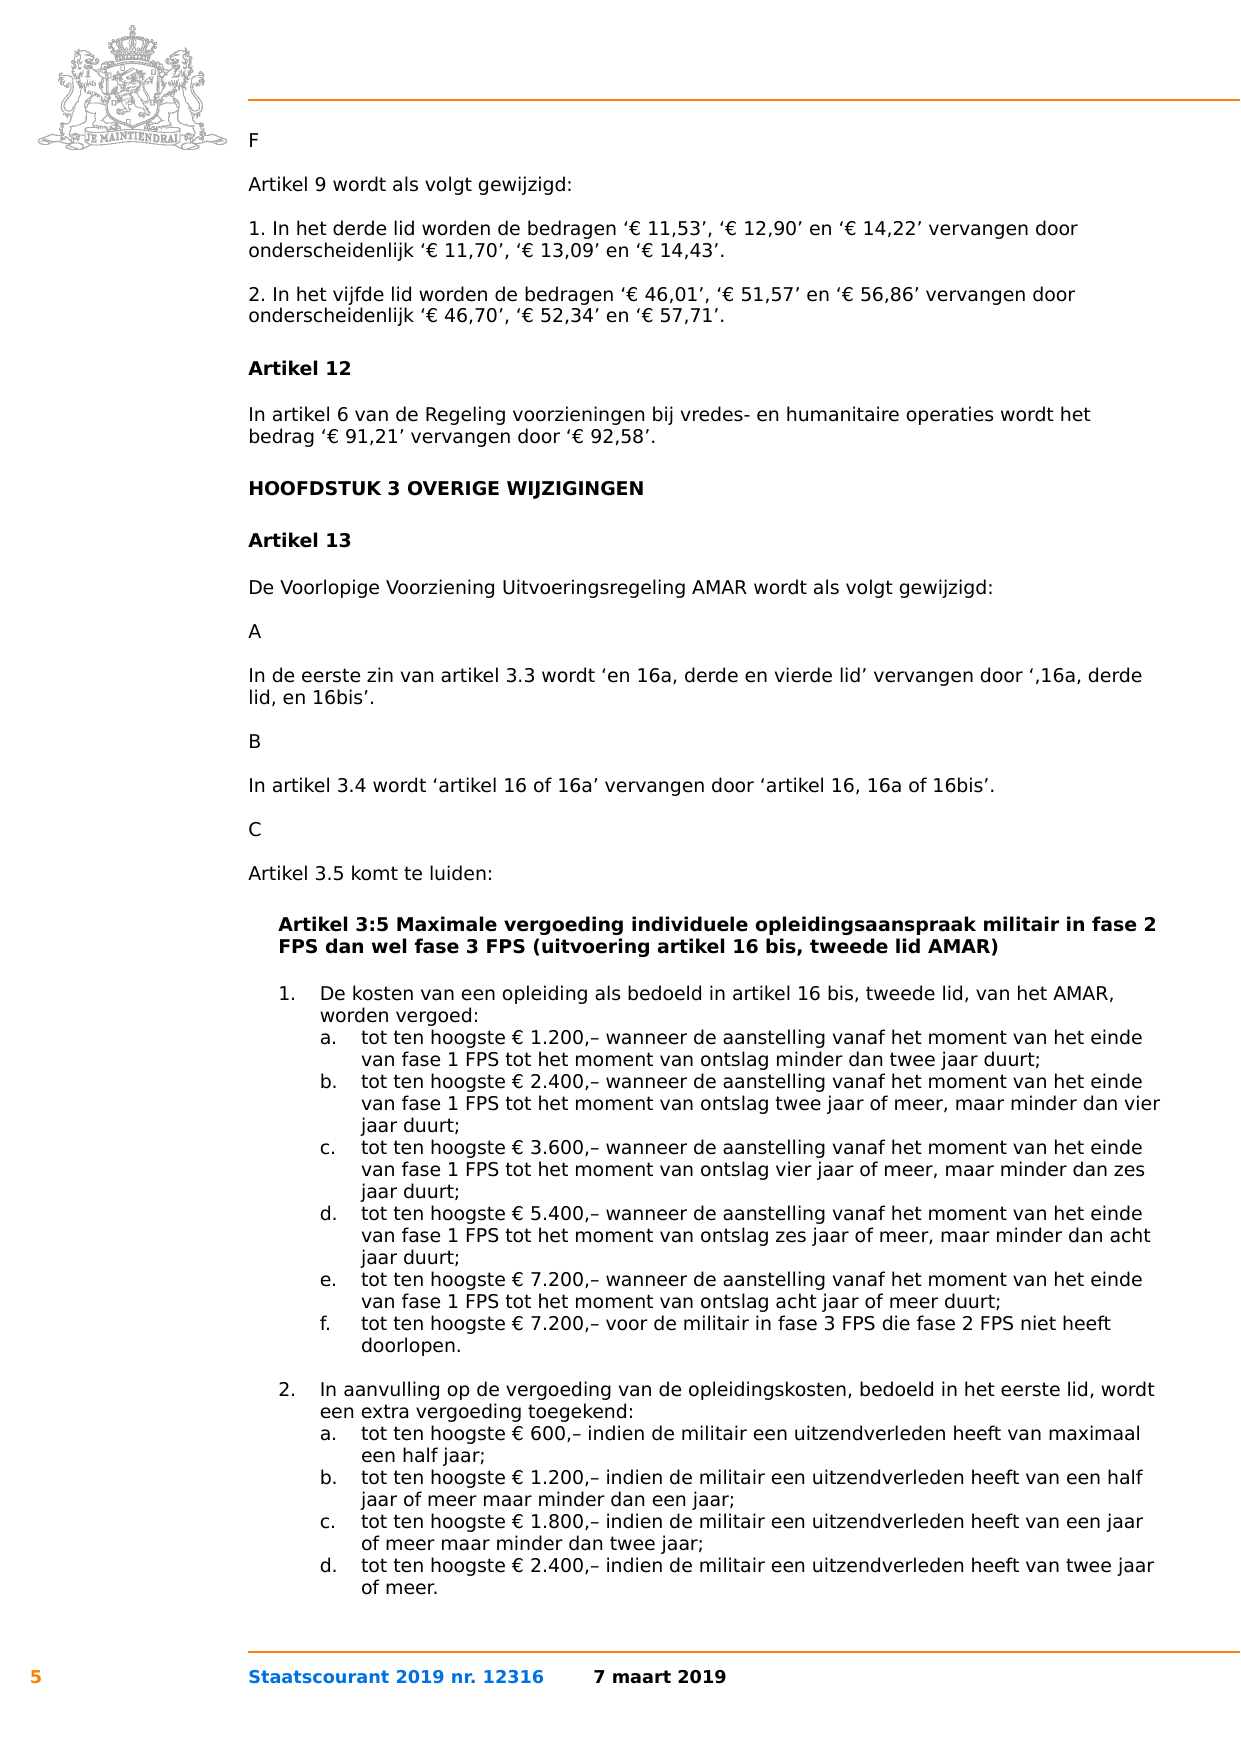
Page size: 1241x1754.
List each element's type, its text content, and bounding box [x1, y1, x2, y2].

text Artikel 9 wordt als volgt gewijzigd: [248, 174, 1163, 196]
text a. tot ten hoogste € 600,– indien de militair een uitzendverleden heeft van maximaal een half jaar; [319, 1423, 1163, 1467]
text 2. In aanvulling op de vergoeding van de opleidingskosten, bedoeld in het eerste lid, wordt een extra vergoeding toegekend: [278, 1379, 1163, 1423]
text d. tot ten hoogste € 2.400,– indien de militair een uitzendverleden heeft van twee jaar of meer. [319, 1555, 1163, 1599]
subtitle Artikel 13 [248, 530, 1163, 552]
text De Voorlopige Voorziening Uitvoeringsregeling AMAR wordt als volgt gewijzigd: [248, 577, 1163, 599]
text In de eerste zin van artikel 3.3 wordt ‘en 16a, derde en vierde lid’ vervangen door ‘,16a, derde lid, en 16bis’. [248, 665, 1163, 709]
subtitle HOOFDSTUK 3 OVERIGE WIJZIGINGEN [248, 478, 1163, 500]
text 1. De kosten van een opleiding als bedoeld in artikel 16 bis, tweede lid, van het AMAR, worden vergoed: [278, 983, 1163, 1027]
text Artikel 3.5 komt te luiden: [248, 862, 1163, 884]
text F [248, 130, 1163, 152]
text In artikel 3.4 wordt ‘artikel 16 of 16a’ vervangen door ‘artikel 16, 16a of 16bis’. [248, 775, 1163, 797]
text A [248, 621, 1163, 643]
text a. tot ten hoogste € 1.200,– wanneer de aanstelling vanaf het moment van het einde van fase 1 FPS tot het moment van ontslag minder dan twee jaar duurt; [319, 1027, 1163, 1071]
text 2. In het vijfde lid worden de bedragen ‘€ 46,01’, ‘€ 51,57’ en ‘€ 56,86’ vervangen door onderscheidenlijk ‘€ 46,70’, ‘€ 52,34’ en ‘€ 57,71’. [248, 283, 1163, 327]
text d. tot ten hoogste € 5.400,– wanneer de aanstelling vanaf het moment van het einde van fase 1 FPS tot het moment van ontslag zes jaar of meer, maar minder dan acht jaar duurt; [319, 1203, 1163, 1269]
subtitle Artikel 3:5 Maximale vergoeding individuele opleidingsaanspraak militair in fase 2 FPS dan wel fase 3 FPS (uitvoering artikel 16 bis, tweede lid AMAR) [278, 914, 1163, 958]
text B [248, 731, 1163, 753]
text b. tot ten hoogste € 1.200,– indien de militair een uitzendverleden heeft van een half jaar of meer maar minder dan een jaar; [319, 1467, 1163, 1511]
text e. tot ten hoogste € 7.200,– wanneer de aanstelling vanaf het moment van het einde van fase 1 FPS tot het moment van ontslag acht jaar of meer duurt; [319, 1269, 1163, 1313]
text In artikel 6 van de Regeling voorzieningen bij vredes- en humanitaire operaties wordt het bedrag ‘€ 91,21’ vervangen door ‘€ 92,58’. [248, 404, 1163, 448]
text c. tot ten hoogste € 1.800,– indien de militair een uitzendverleden heeft van een jaar of meer maar minder dan twee jaar; [319, 1511, 1163, 1555]
text b. tot ten hoogste € 2.400,– wanneer de aanstelling vanaf het moment van het einde van fase 1 FPS tot het moment van ontslag twee jaar of meer, maar minder dan vier jaar duurt; [319, 1071, 1163, 1137]
text f. tot ten hoogste € 7.200,– voor de militair in fase 3 FPS die fase 2 FPS niet heeft doorlopen. [319, 1313, 1163, 1357]
text C [248, 818, 1163, 841]
subtitle Artikel 12 [248, 357, 1163, 379]
text c. tot ten hoogste € 3.600,– wanneer de aanstelling vanaf het moment van het einde van fase 1 FPS tot het moment van ontslag vier jaar of meer, maar minder dan zes jaar duurt; [319, 1137, 1163, 1203]
text 1. In het derde lid worden de bedragen ‘€ 11,53’, ‘€ 12,90’ en ‘€ 14,22’ vervangen door onderscheidenlijk ‘€ 11,70’, ‘€ 13,09’ en ‘€ 14,43’. [248, 218, 1163, 262]
picture [38, 25, 227, 150]
